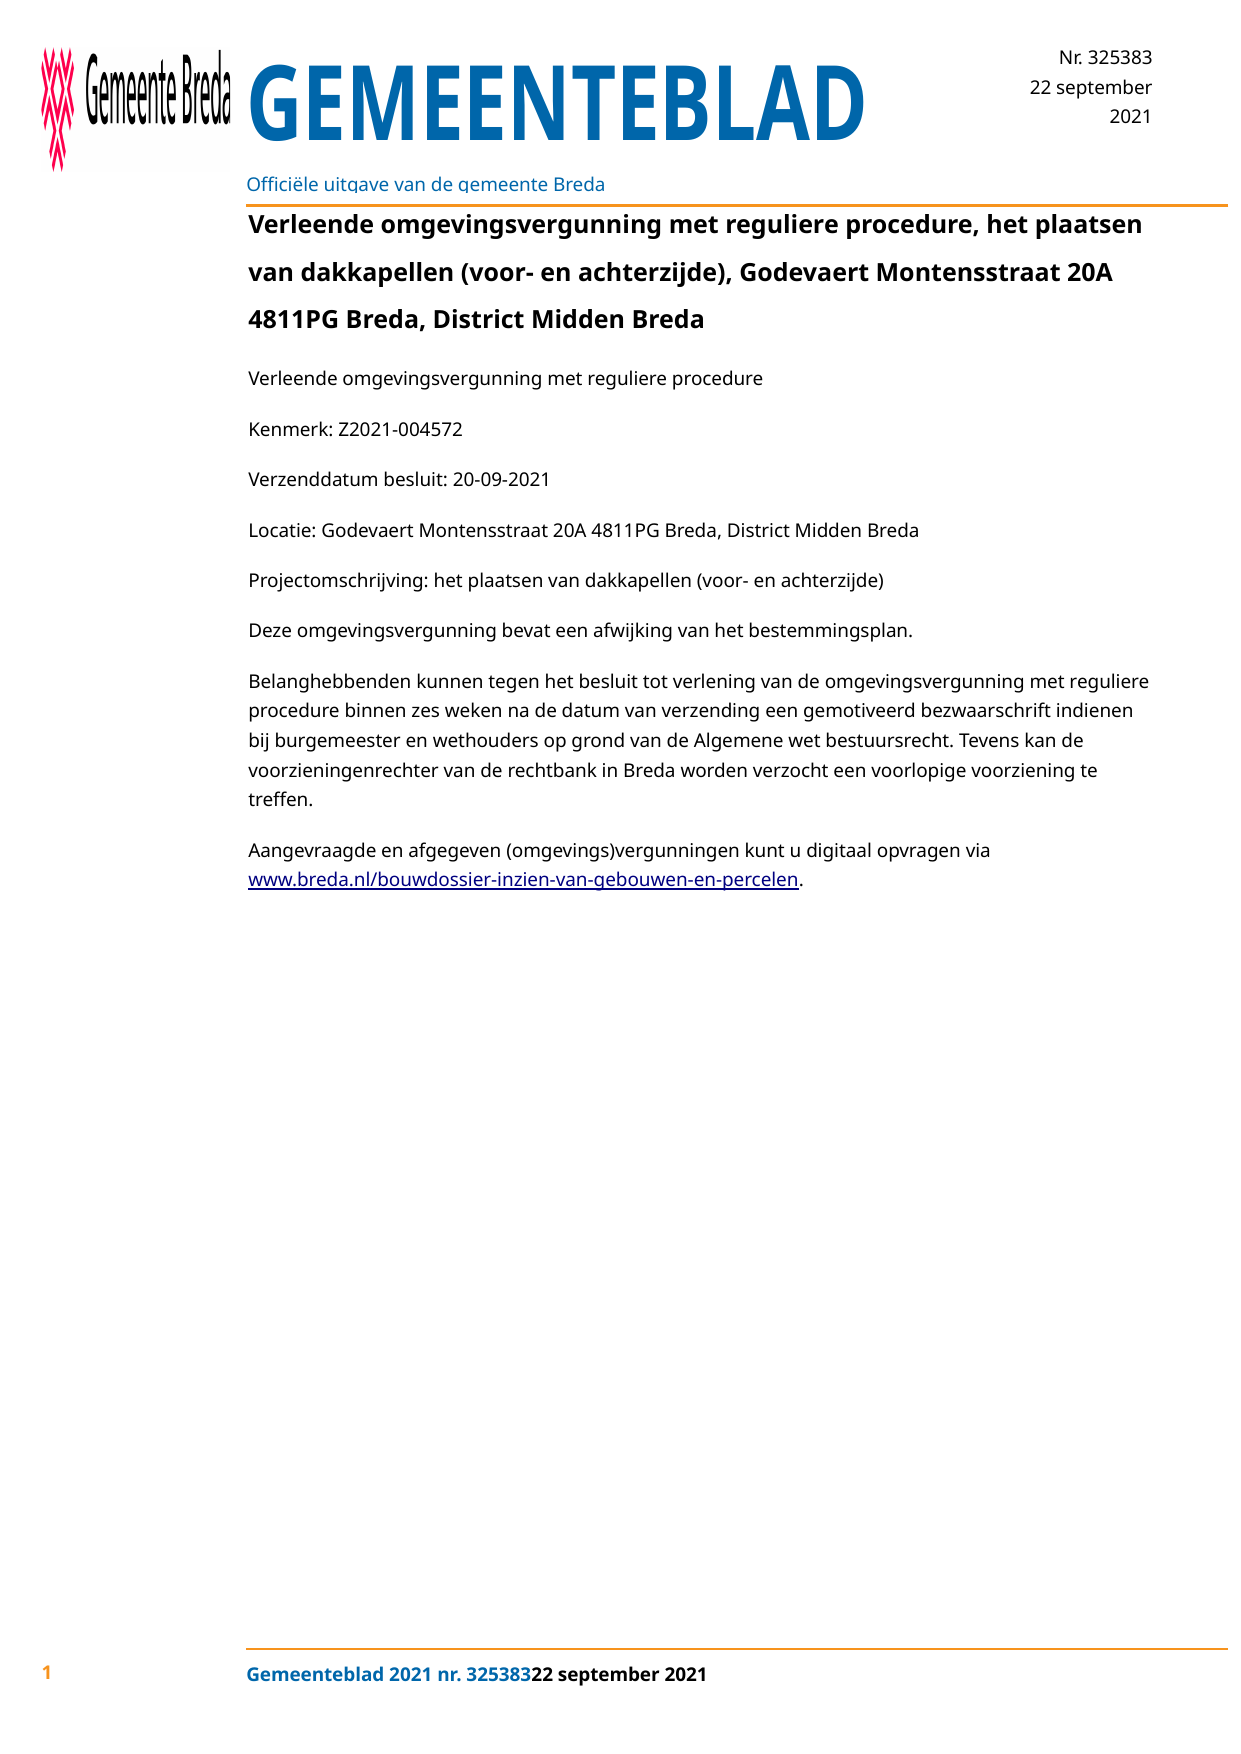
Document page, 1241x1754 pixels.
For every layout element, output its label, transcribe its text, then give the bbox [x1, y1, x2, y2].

text Deze omgevingsvergunning bevat een afwijking van het bestemmingsplan. [248, 618, 1152, 643]
text Verleende omgevingsvergunning met reguliere procedure [248, 366, 1152, 391]
text Verleende omgevingsvergunning met reguliere procedure, het plaatsen van dakkapellen (voor- en achterzijde), Godevaert Montensstraat 20A 4811PG Breda, District Midden Breda [248, 207, 1152, 336]
text Verzenddatum besluit: 20-09-2021 [248, 466, 1152, 492]
text Locatie: Godevaert Montensstraat 20A 4811PG Breda, District Midden Breda [248, 517, 1152, 542]
text Aangevraagde en afgegeven (omgevings)vergunningen kunt u digitaal opvragen via www.breda.nl/bouwdossier-inzien-van-gebouwen-en-percelen. [248, 837, 1152, 892]
text Belanghebbenden kunnen tegen het besluit tot verlening van de omgevingsvergunning met reguliere procedure binnen zes weken na de datum van verzending een gemotiveerd bezwaarschrift indienen bij burgemeester en wethouders op grond van de Algemene wet bestuursrecht. Tevens kan de voorzieningenrechter van de rechtbank in Breda worden verzocht een voorlopige voorziening te treffen. [248, 668, 1152, 812]
text Projectomschrijving: het plaatsen van dakkapellen (voor- en achterzijde) [248, 567, 1152, 593]
picture [41, 47, 231, 172]
text Kenmerk: Z2021-004572 [248, 416, 1152, 442]
